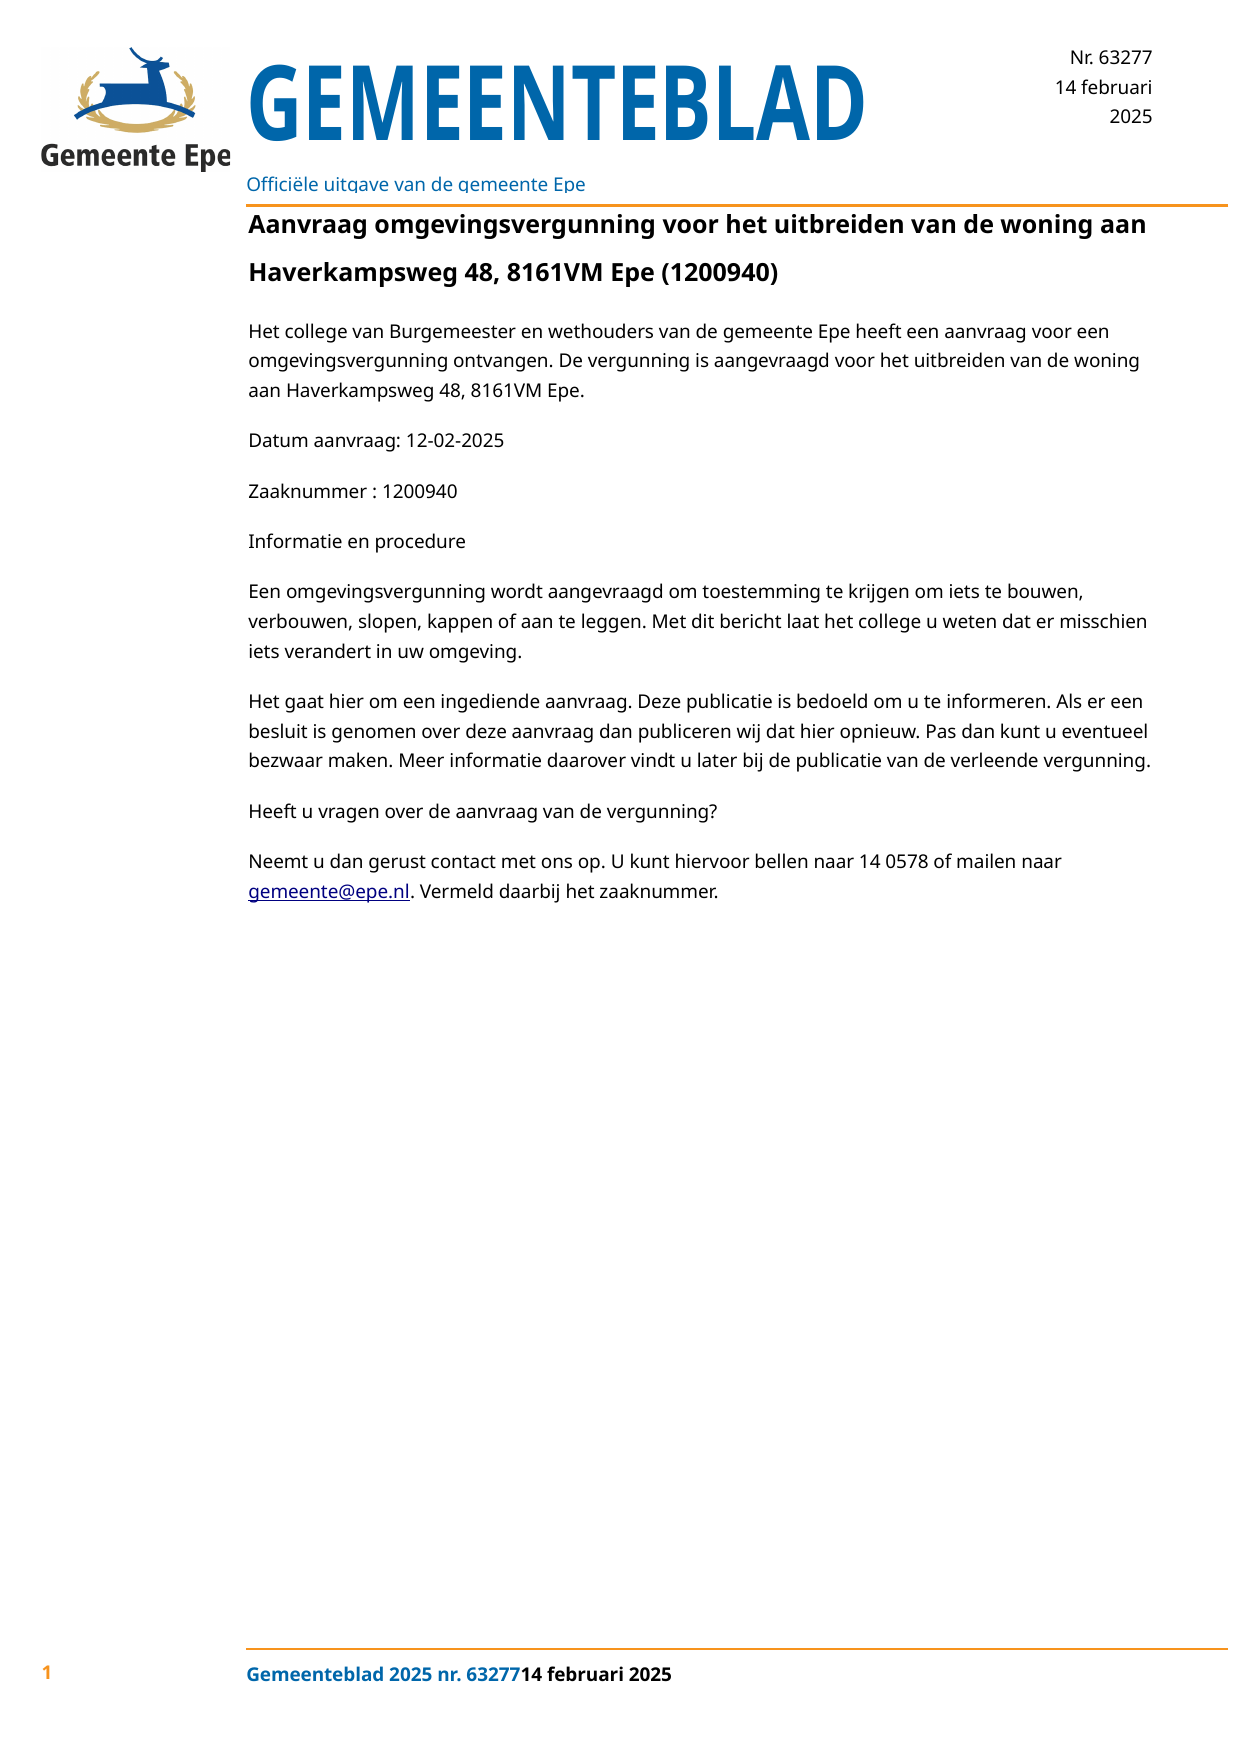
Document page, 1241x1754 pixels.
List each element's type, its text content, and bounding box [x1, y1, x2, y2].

text Informatie en procedure [248, 528, 1152, 554]
text Het gaat hier om een ingediende aanvraag. Deze publicatie is bedoeld om u te informeren. Als er een besluit is genomen over deze aanvraag dan publiceren wij dat hier opnieuw. Pas dan kunt u eventueel bezwaar maken. Meer informatie daarover vindt u later bij de publicatie van de verleende vergunning. [248, 688, 1152, 773]
text Heeft u vragen over de aanvraag van de vergunning? [248, 798, 1152, 824]
picture [41, 47, 231, 172]
text Het college van Burgemeester en wethouders van de gemeente Epe heeft een aanvraag voor een omgevingsvergunning ontvangen. De vergunning is aangevraagd voor het uitbreiden van de woning aan Haverkampsweg 48, 8161VM Epe. [248, 318, 1152, 403]
text Zaaknummer : 1200940 [248, 478, 1152, 504]
text Een omgevingsvergunning wordt aangevraagd om toestemming te krijgen om iets te bouwen, verbouwen, slopen, kappen of aan te leggen. Met dit bericht laat het college u weten dat er misschien iets verandert in uw omgeving. [248, 579, 1152, 664]
text Datum aanvraag: 12-02-2025 [248, 427, 1152, 453]
text Aanvraag omgevingsvergunning voor het uitbreiden van de woning aan Haverkampsweg 48, 8161VM Epe (1200940) [248, 207, 1152, 288]
text Neemt u dan gerust contact met ons op. U kunt hiervoor bellen naar 14 0578 of mailen naar gemeente@epe.nl. Vermeld daarbij het zaaknummer. [248, 848, 1152, 904]
